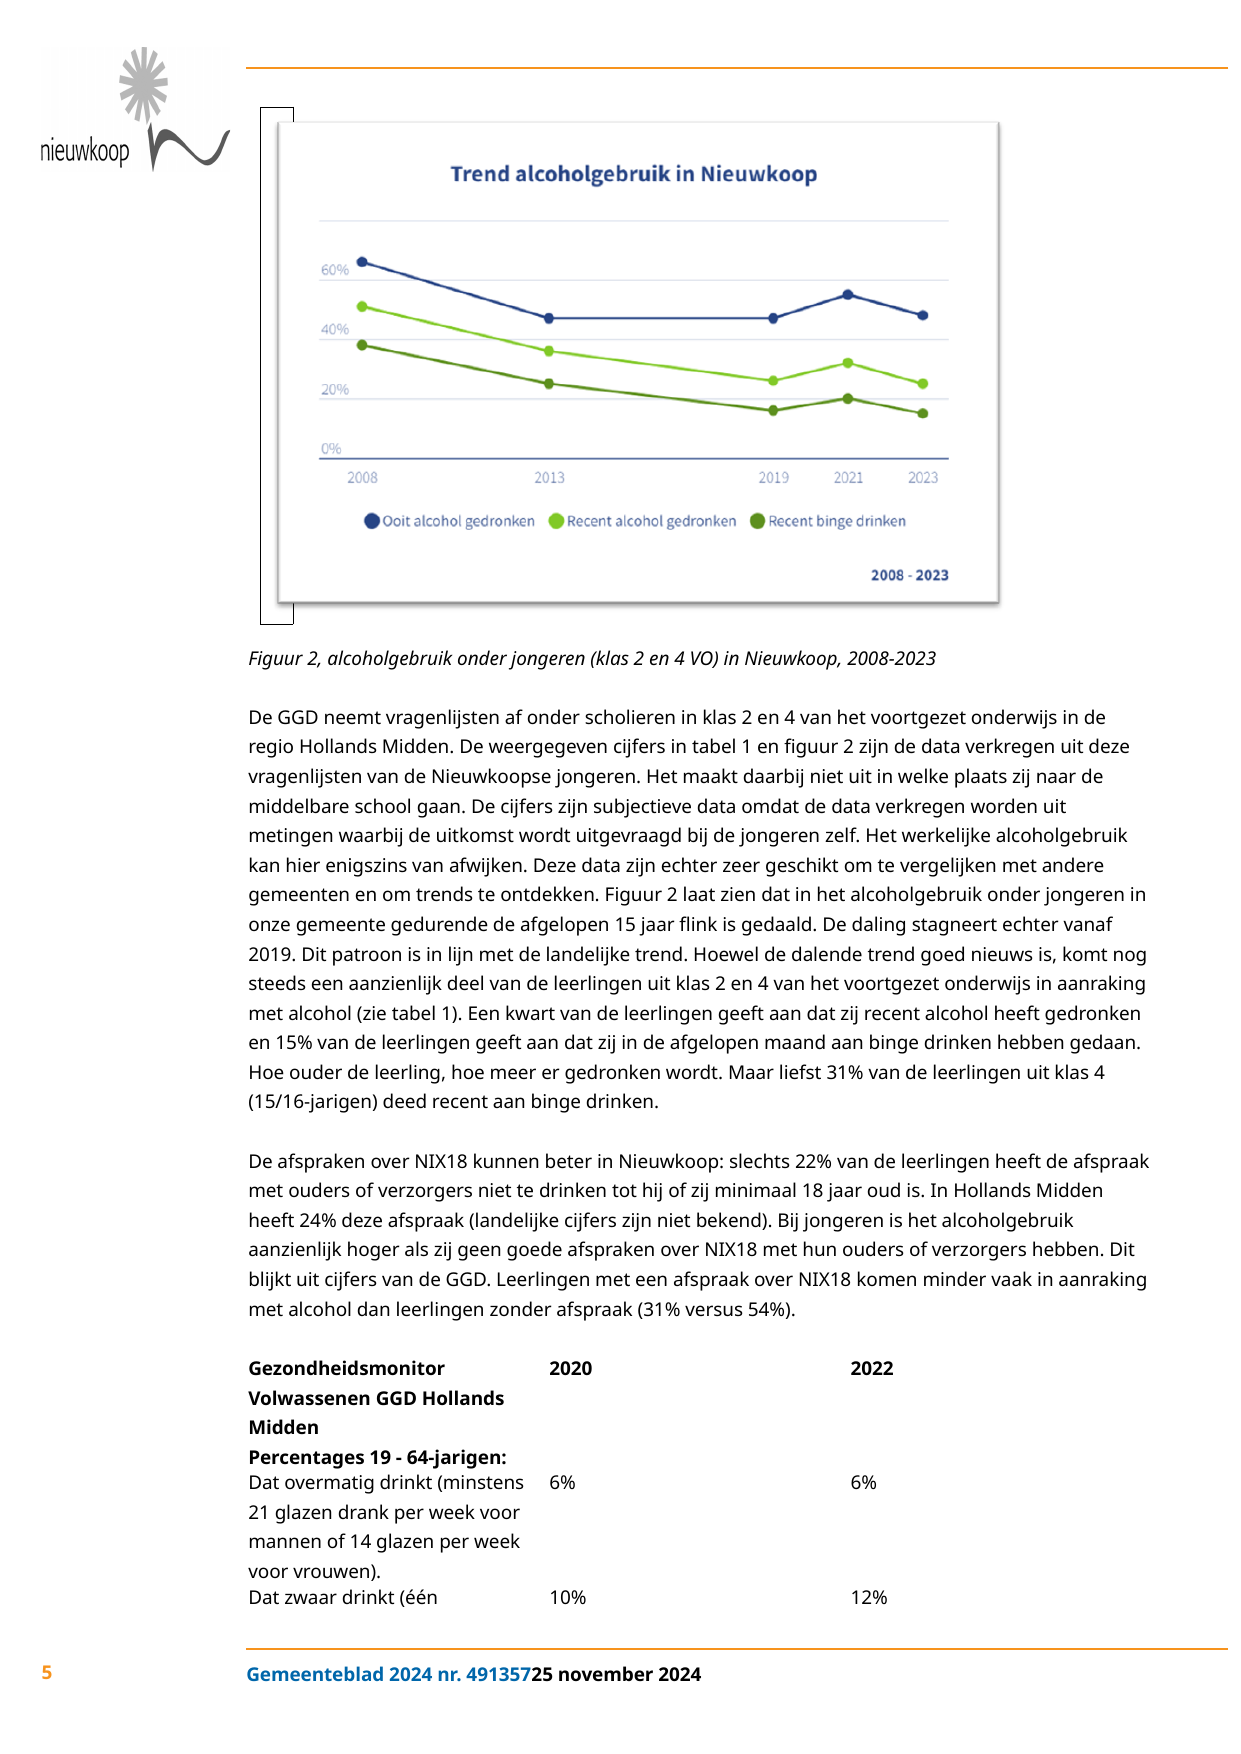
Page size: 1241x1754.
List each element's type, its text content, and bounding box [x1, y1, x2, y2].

table_header Gezondheidsmonitor Volwassenen GGD Hollands Midden Percentages 19 - 64-jarigen: [248, 1355, 549, 1469]
table_cell Dat overmatig drinkt (minstens 21 glazen drank per week voor mannen of 14 glazen per week voor vrouwen). [248, 1470, 549, 1584]
table_cell 12% [850, 1584, 1152, 1610]
text De afspraken over NIX18 kunnen beter in Nieuwkoop: slechts 22% van de leerlingen heeft de afspraak met ouders of verzorgers niet te drinken tot hij of zij minimaal 18 jaar oud is. In Hollands Midden heeft 24% deze afspraak (landelijke cijfers zijn niet bekend). Bij jongeren is het alcoholgebruik aanzienlijk hoger als zij geen goede afspraken over NIX18 met hun ouders of verzorgers hebben. Dit blijkt uit cijfers van de GGD. Leerlingen met een afspraak over NIX18 komen minder vaak in aanraking met alcohol dan leerlingen zonder afspraak (31% versus 54%). [248, 1148, 1152, 1322]
text De GGD neemt vragenlijsten af onder scholieren in klas 2 en 4 van het voortgezet onderwijs in de regio Hollands Midden. De weergegeven cijfers in tabel 1 en figuur 2 zijn de data verkregen uit deze vragenlijsten van de Nieuwkoopse jongeren. Het maakt daarbij niet uit in welke plaats zij naar de middelbare school gaan. De cijfers zijn subjectieve data omdat de data verkregen worden uit metingen waarbij de uitkomst wordt uitgevraagd bij de jongeren zelf. Het werkelijke alcoholgebruik kan hier enigszins van afwijken. Deze data zijn echter zeer geschikt om te vergelijken met andere gemeenten en om trends te ontdekken. Figuur 2 laat zien dat in het alcoholgebruik onder jongeren in onze gemeente gedurende de afgelopen 15 jaar flink is gedaald. De daling stagneert echter vanaf 2019. Dit patroon is in lijn met de landelijke trend. Hoewel de dalende trend goed nieuws is, komt nog steeds een aanzienlijk deel van de leerlingen uit klas 2 en 4 van het voortgezet onderwijs in aanraking met alcohol (zie tabel 1). Een kwart van de leerlingen geeft aan dat zij recent alcohol heeft gedronken en 15% van de leerlingen geeft aan dat zij in de afgelopen maand aan binge drinken hebben gedaan. Hoe ouder de leerling, hoe meer er gedronken wordt. Maar liefst 31% van de leerlingen uit klas 4 (15/16-jarigen) deed recent aan binge drinken. [248, 704, 1152, 1114]
table_header 2022 [850, 1355, 1152, 1469]
text Figuur 2, alcoholgebruik onder jongeren (klas 2 en 4 VO) in Nieuwkoop, 2008-2023 [248, 645, 1152, 671]
table_cell 6% [850, 1470, 1152, 1584]
picture [268, 115, 1008, 615]
table_header 2020 [549, 1355, 850, 1469]
picture [41, 47, 231, 172]
table_cell Dat zwaar drinkt (één [248, 1584, 549, 1610]
table_cell 10% [549, 1584, 850, 1610]
table_cell 6% [549, 1470, 850, 1584]
